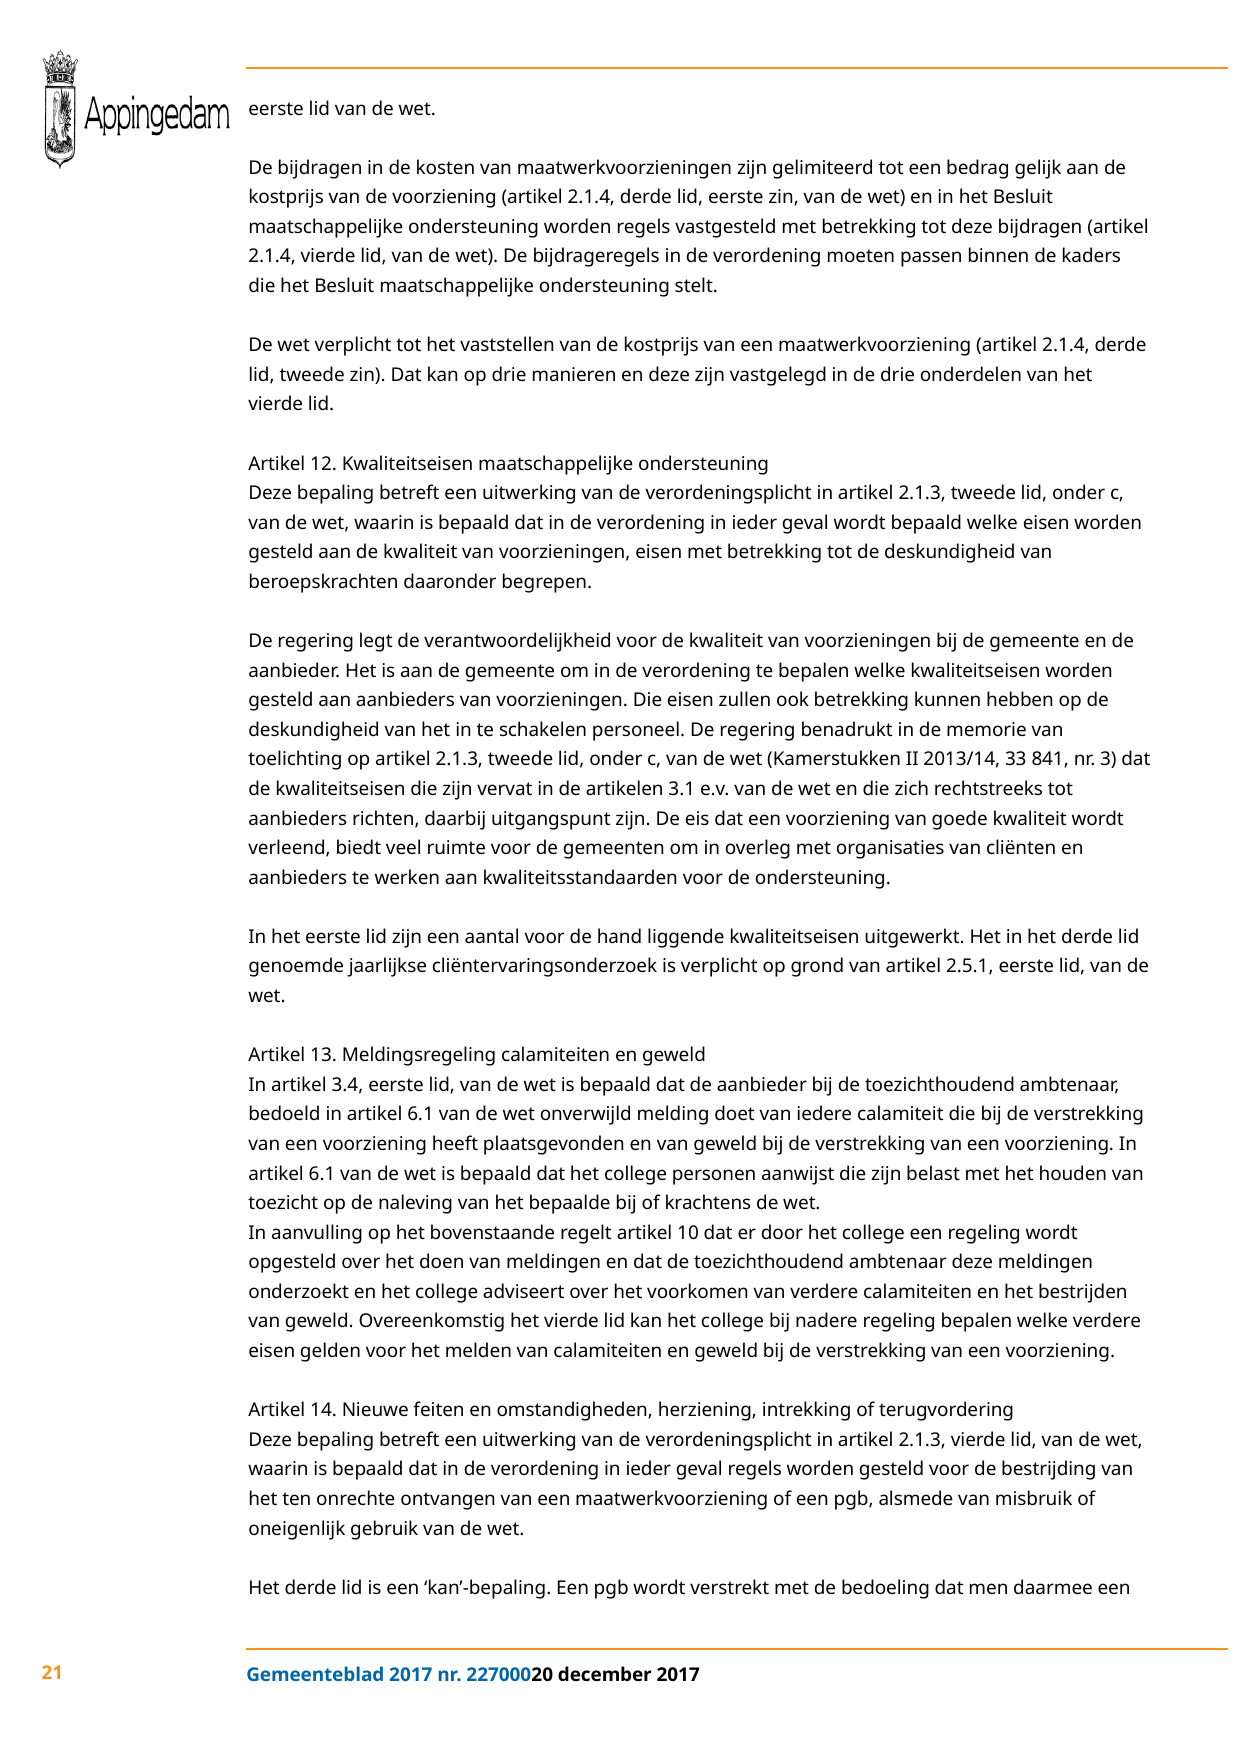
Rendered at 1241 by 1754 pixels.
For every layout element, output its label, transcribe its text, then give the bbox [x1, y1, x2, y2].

text De regering legt de verantwoordelijkheid voor de kwaliteit van voorzieningen bij de gemeente en de aanbieder. Het is aan de gemeente om in de verordening te bepalen welke kwaliteitseisen worden gesteld aan aanbieders van voorzieningen. Die eisen zullen ook betrekking kunnen hebben op de deskundigheid van het in te schakelen personeel. De regering benadrukt in de memorie van toelichting op artikel 2.1.3, tweede lid, onder c, van de wet (Kamerstukken II 2013/14, 33 841, nr. 3) dat de kwaliteitseisen die zijn vervat in de artikelen 3.1 e.v. van de wet en die zich rechtstreeks tot aanbieders richten, daarbij uitgangspunt zijn. De eis dat een voorziening van goede kwaliteit wordt verleend, biedt veel ruimte voor de gemeenten om in overleg met organisaties van cliënten en aanbieders te werken aan kwaliteitsstandaarden voor de ondersteuning. [248, 627, 1152, 890]
text De wet verplicht tot het vaststellen van de kostprijs van een maatwerkvoorziening (artikel 2.1.4, derde lid, tweede zin). Dat kan op drie manieren en deze zijn vastgelegd in de drie onderdelen van het vierde lid. [248, 331, 1152, 416]
text In aanvulling op het bovenstaande regelt artikel 10 dat er door het college een regeling wordt opgesteld over het doen van meldingen en dat de toezichthoudend ambtenaar deze meldingen onderzoekt en het college adviseert over het voorkomen van verdere calamiteiten en het bestrijden van geweld. Overeenkomstig het vierde lid kan het college bij nadere regeling bepalen welke verdere eisen gelden voor het melden van calamiteiten en geweld bij de verstrekking van een voorziening. [248, 1219, 1152, 1363]
text De bijdragen in de kosten van maatwerkvoorzieningen zijn gelimiteerd tot een bedrag gelijk aan de kostprijs van de voorziening (artikel 2.1.4, derde lid, eerste zin, van de wet) en in het Besluit maatschappelijke ondersteuning worden regels vastgesteld met betrekking tot deze bijdragen (artikel 2.1.4, vierde lid, van de wet). De bijdrageregels in de verordening moeten passen binnen de kaders die het Besluit maatschappelijke ondersteuning stelt. [248, 154, 1152, 298]
text eerste lid van de wet. [248, 95, 1152, 121]
text Deze bepaling betreft een uitwerking van de verordeningsplicht in artikel 2.1.3, tweede lid, onder c, van de wet, waarin is bepaald dat in de verordening in ieder geval wordt bepaald welke eisen worden gesteld aan de kwaliteit van voorzieningen, eisen met betrekking tot de deskundigheid van beroepskrachten daaronder begrepen. [248, 479, 1152, 594]
text Artikel 13. Meldingsregeling calamiteiten en geweld [248, 1041, 1152, 1067]
picture [41, 47, 231, 172]
text Artikel 14. Nieuwe feiten en omstandigheden, herziening, intrekking of terugvordering [248, 1396, 1152, 1422]
text In artikel 3.4, eerste lid, van de wet is bepaald dat de aanbieder bij de toezichthoudend ambtenaar, bedoeld in artikel 6.1 van de wet onverwijld melding doet van iedere calamiteit die bij de verstrekking van een voorziening heeft plaatsgevonden en van geweld bij de verstrekking van een voorziening. In artikel 6.1 van de wet is bepaald dat het college personen aanwijst die zijn belast met het houden van toezicht op de naleving van het bepaalde bij of krachtens de wet. [248, 1071, 1152, 1215]
text Het derde lid is een ‘kan’-bepaling. Een pgb wordt verstrekt met de bedoeling dat men daarmee een [248, 1574, 1152, 1600]
text Artikel 12. Kwaliteitseisen maatschappelijke ondersteuning [248, 450, 1152, 476]
text In het eerste lid zijn een aantal voor de hand liggende kwaliteitseisen uitgewerkt. Het in het derde lid genoemde jaarlijkse cliëntervaringsonderzoek is verplicht op grond van artikel 2.5.1, eerste lid, van de wet. [248, 923, 1152, 1008]
text Deze bepaling betreft een uitwerking van de verordeningsplicht in artikel 2.1.3, vierde lid, van de wet, waarin is bepaald dat in de verordening in ieder geval regels worden gesteld voor de bestrijding van het ten onrechte ontvangen van een maatwerkvoorziening of een pgb, alsmede van misbruik of oneigenlijk gebruik van de wet. [248, 1426, 1152, 1541]
